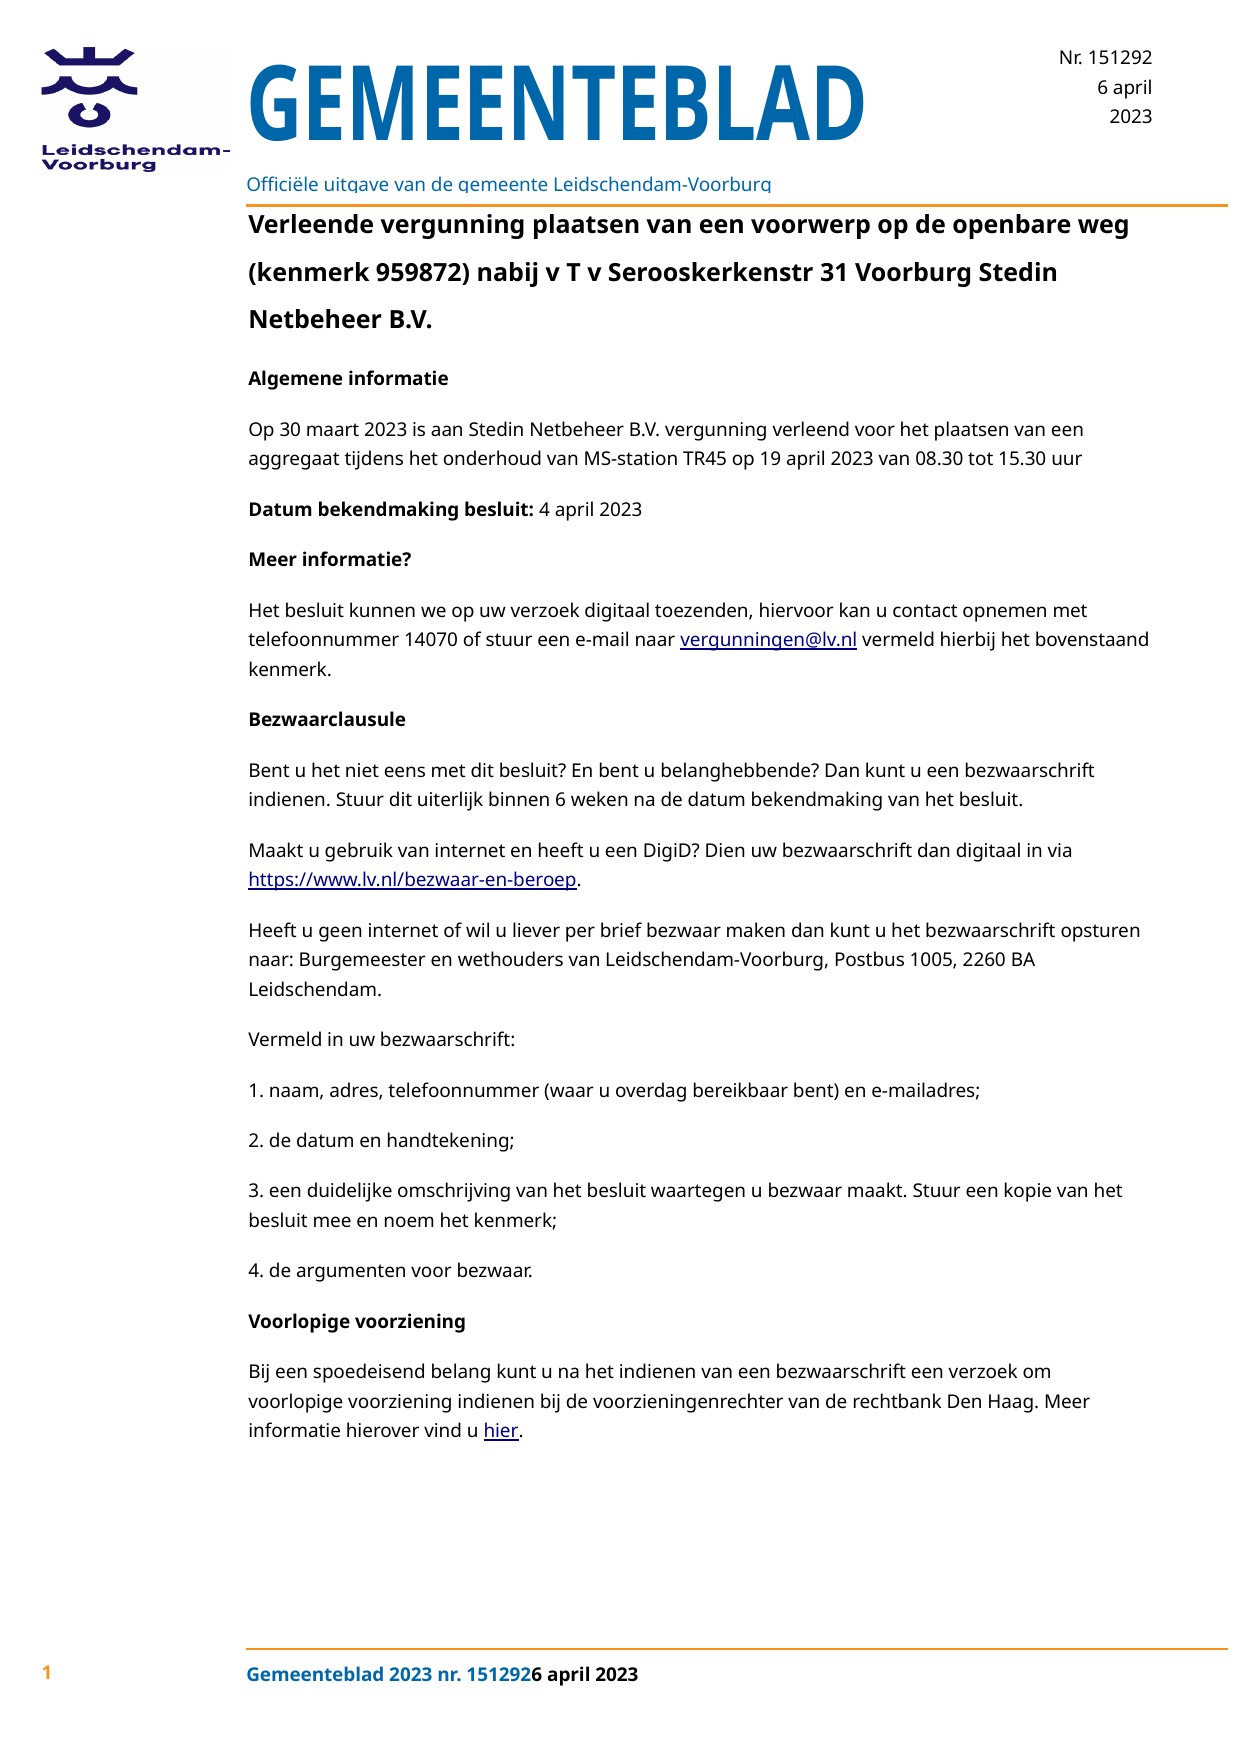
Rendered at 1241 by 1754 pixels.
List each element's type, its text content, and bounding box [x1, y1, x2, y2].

text 1. naam, adres, telefoonnummer (waar u overdag bereikbaar bent) en e-mailadres; [248, 1077, 1152, 1102]
text Op 30 maart 2023 is aan Stedin Netbeheer B.V. vergunning verleend voor het plaatsen van een aggregaat tijdens het onderhoud van MS-station TR45 op 19 april 2023 van 08.30 tot 15.30 uur [248, 416, 1152, 471]
text Heeft u geen internet of wil u liever per brief bezwaar maken dan kunt u het bezwaarschrift opsturen naar: Burgemeester en wethouders van Leidschendam-Voorburg, Postbus 1005, 2260 BA Leidschendam. [248, 917, 1152, 1002]
text Vermeld in uw bezwaarschrift: [248, 1026, 1152, 1052]
text Voorlopige voorziening [248, 1308, 1152, 1334]
picture [41, 47, 231, 172]
text 4. de argumenten voor bezwaar. [248, 1258, 1152, 1283]
text Algemene informatie [248, 366, 1152, 391]
text Bij een spoedeisend belang kunt u na het indienen van een bezwaarschrift een verzoek om voorlopige voorziening indienen bij de voorzieningenrechter van de rechtbank Den Haag. Meer informatie hierover vind u hier. [248, 1358, 1152, 1443]
text Verleende vergunning plaatsen van een voorwerp op de openbare weg (kenmerk 959872) nabij v T v Serooskerkenstr 31 Voorburg Stedin Netbeheer B.V. [248, 207, 1152, 336]
text 2. de datum en handtekening; [248, 1127, 1152, 1153]
text Bezwaarclausule [248, 706, 1152, 732]
text Datum bekendmaking besluit: 4 april 2023 [248, 496, 1152, 522]
text Het besluit kunnen we op uw verzoek digitaal toezenden, hiervoor kan u contact opnemen met telefoonnummer 14070 of stuur een e-mail naar vergunningen@lv.nl vermeld hierbij het bovenstaand kenmerk. [248, 597, 1152, 682]
text Bent u het niet eens met dit besluit? En bent u belanghebbende? Dan kunt u een bezwaarschrift indienen. Stuur dit uiterlijk binnen 6 weken na de datum bekendmaking van het besluit. [248, 757, 1152, 812]
text Maakt u gebruik van internet en heeft u een DigiD? Dien uw bezwaarschrift dan digitaal in via https://www.lv.nl/bezwaar-en-beroep. [248, 837, 1152, 892]
text Meer informatie? [248, 546, 1152, 572]
text 3. een duidelijke omschrijving van het besluit waartegen u bezwaar maakt. Stuur een kopie van het besluit mee en noem het kenmerk; [248, 1178, 1152, 1233]
